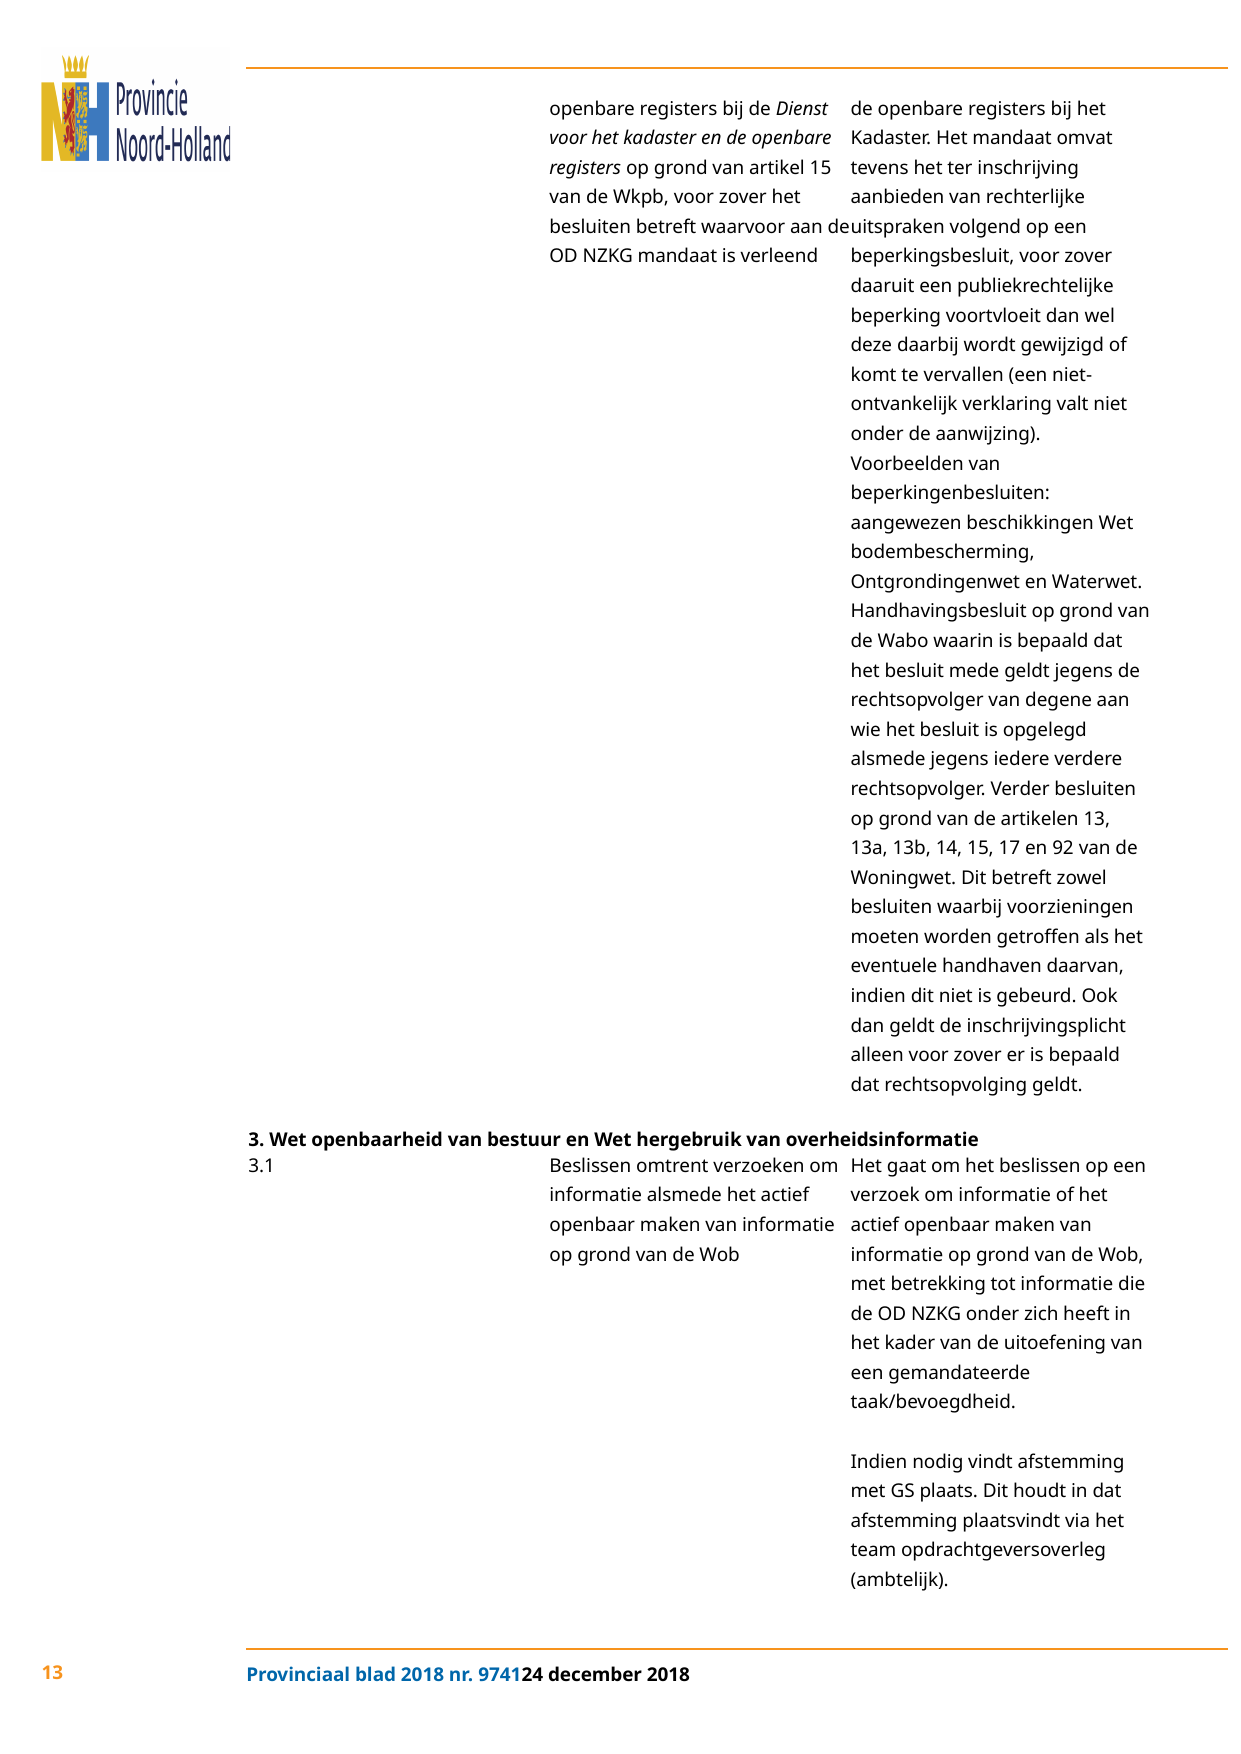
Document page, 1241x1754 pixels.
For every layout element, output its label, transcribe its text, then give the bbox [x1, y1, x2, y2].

table_cell Het gaat om het beslissen op een verzoek om informatie of het actief openbaar maken van informatie op grond van de Wob, met betrekking tot informatie die de OD NZKG onder zich heeft in het kader van de uitoefening van een gemandateerde taak/bevoegdheid. Indien nodig vindt afstemming met GS plaats. Dit houdt in dat afstemming plaatsvindt via het team opdrachtgeversoverleg (ambtelijk). [850, 1152, 1152, 1592]
table_cell [248, 95, 549, 1126]
table_cell openbare registers bij de Dienst voor het kadaster en de openbare registers op grond van artikel 15 van de Wkpb, voor zover het besluiten betreft waarvoor aan de OD NZKG mandaat is verleend [549, 95, 850, 1126]
table_cell 3. Wet openbaarheid van bestuur en Wet hergebruik van overheidsinformatie [248, 1126, 1152, 1152]
table_cell de openbare registers bij het Kadaster. Het mandaat omvat tevens het ter inschrijving aanbieden van rechterlijke uitspraken volgend op een beperkingsbesluit, voor zover daaruit een publiekrechtelijke beperking voortvloeit dan wel deze daarbij wordt gewijzigd of komt te vervallen (een niet-ontvankelijk verklaring valt niet onder de aanwijzing). Voorbeelden van beperkingenbesluiten: aangewezen beschikkingen Wet bodembescherming, Ontgrondingenwet en Waterwet. Handhavingsbesluit op grond van de Wabo waarin is bepaald dat het besluit mede geldt jegens de rechtsopvolger van degene aan wie het besluit is opgelegd alsmede jegens iedere verdere rechtsopvolger. Verder besluiten op grond van de artikelen 13, 13a, 13b, 14, 15, 17 en 92 van de Woningwet. Dit betreft zowel besluiten waarbij voorzieningen moeten worden getroffen als het eventuele handhaven daarvan, indien dit niet is gebeurd. Ook dan geldt de inschrijvingsplicht alleen voor zover er is bepaald dat rechtsopvolging geldt. [850, 95, 1152, 1126]
table_cell 3.1 [248, 1152, 549, 1592]
table_cell Beslissen omtrent verzoeken om informatie alsmede het actief openbaar maken van informatie op grond van de Wob [549, 1152, 850, 1592]
picture [41, 47, 231, 172]
